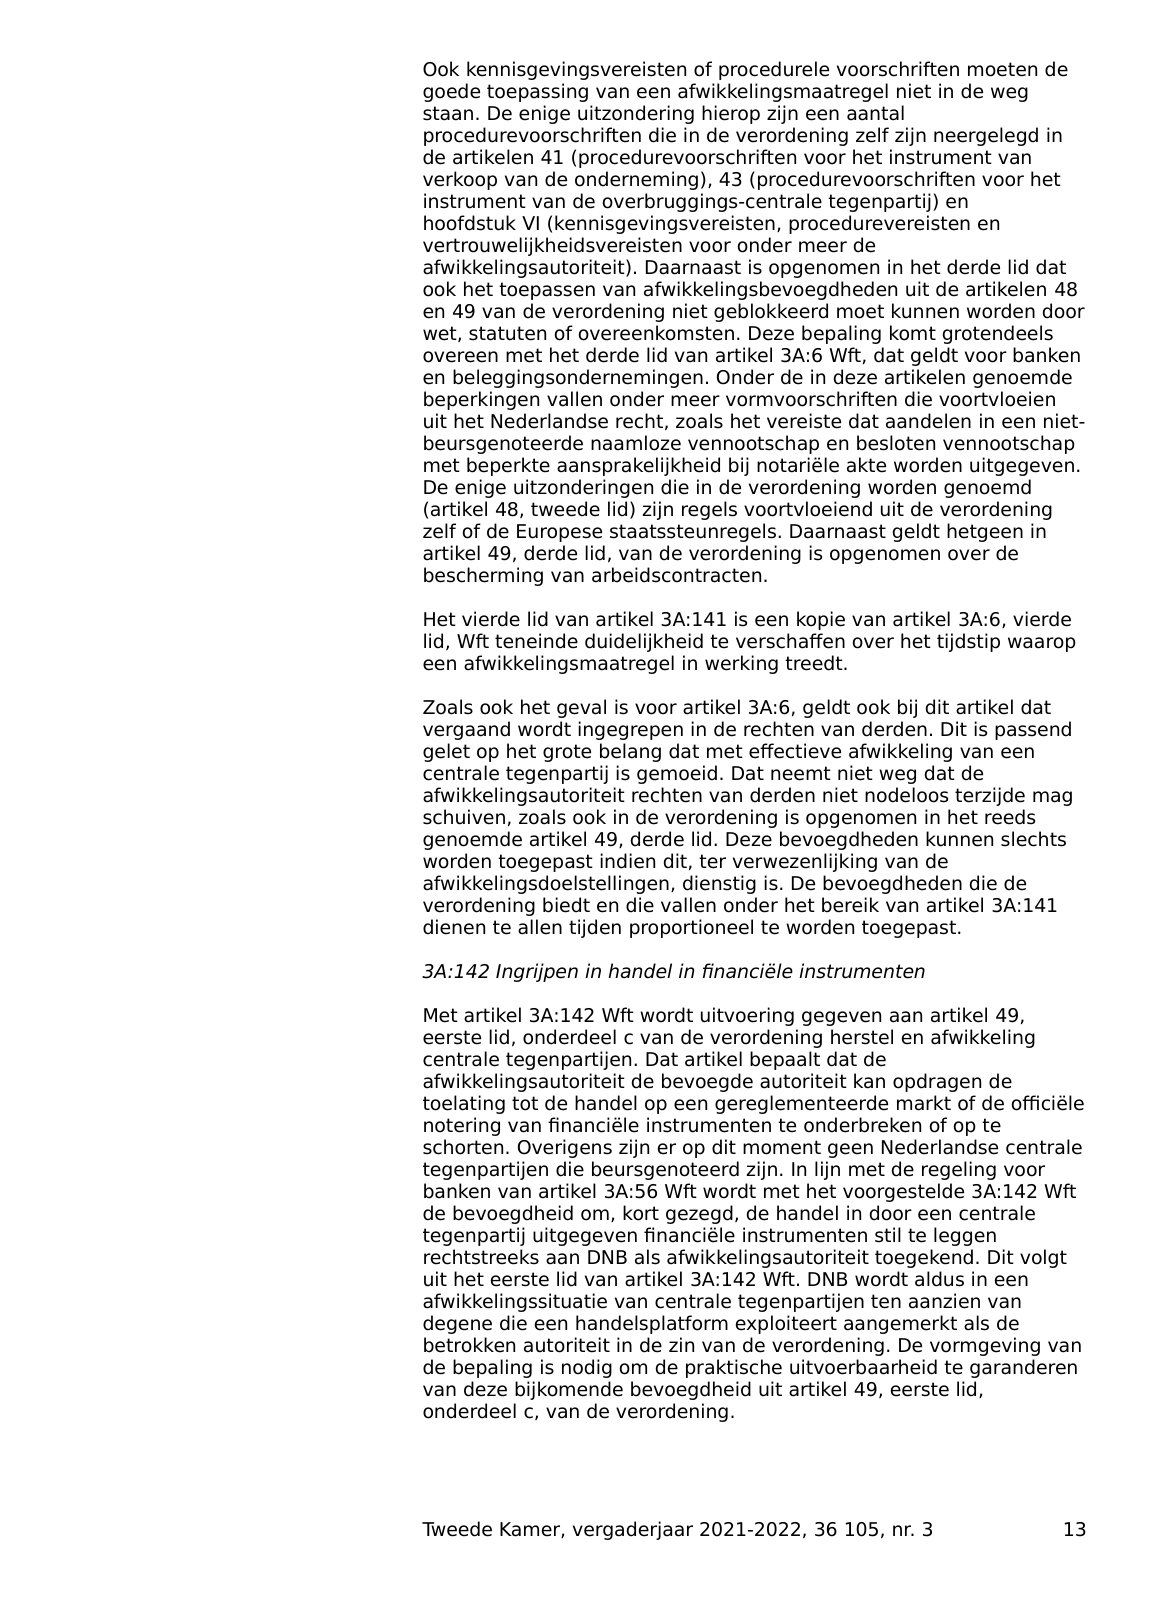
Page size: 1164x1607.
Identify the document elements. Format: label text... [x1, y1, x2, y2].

text Zoals ook het geval is voor artikel 3A:6, geldt ook bij dit artikel dat vergaand wordt ingegrepen in de rechten van derden. Dit is passend gelet op het grote belang dat met effectieve afwikkeling van een centrale tegenpartij is gemoeid. Dat neemt niet weg dat de afwikkelingsautoriteit rechten van derden niet nodeloos terzijde mag schuiven, zoals ook in de verordening is opgenomen in het reeds genoemde artikel 49, derde lid. Deze bevoegdheden kunnen slechts worden toegepast indien dit, ter verwezenlijking van de afwikkelingsdoelstellingen, dienstig is. De bevoegdheden die de verordening biedt en die vallen onder het bereik van artikel 3A:141 dienen te allen tijden proportioneel te worden toegepast. [422, 697, 1087, 939]
subtitle 3A:142 Ingrijpen in handel in financiële instrumenten [422, 961, 1087, 983]
text Ook kennisgevingsvereisten of procedurele voorschriften moeten de goede toepassing van een afwikkelingsmaatregel niet in de weg staan. De enige uitzondering hierop zijn een aantal procedurevoorschriften die in de verordening zelf zijn neergelegd in de artikelen 41 (procedurevoorschriften voor het instrument van verkoop van de onderneming), 43 (procedurevoorschriften voor het instrument van de overbruggings-centrale tegenpartij) en hoofdstuk VI (kennisgevingsvereisten, procedurevereisten en vertrouwelijkheidsvereisten voor onder meer de afwikkelingsautoriteit). Daarnaast is opgenomen in het derde lid dat ook het toepassen van afwikkelingsbevoegdheden uit de artikelen 48 en 49 van de verordening niet geblokkeerd moet kunnen worden door wet, statuten of overeenkomsten. Deze bepaling komt grotendeels overeen met het derde lid van artikel 3A:6 Wft, dat geldt voor banken en beleggingsondernemingen. Onder de in deze artikelen genoemde beperkingen vallen onder meer vormvoorschriften die voortvloeien uit het Nederlandse recht, zoals het vereiste dat aandelen in een niet-beursgenoteerde naamloze vennootschap en besloten vennootschap met beperkte aansprakelijkheid bij notariële akte worden uitgegeven. De enige uitzonderingen die in de verordening worden genoemd (artikel 48, tweede lid) zijn regels voortvloeiend uit de verordening zelf of de Europese staatssteunregels. Daarnaast geldt hetgeen in artikel 49, derde lid, van de verordening is opgenomen over de bescherming van arbeidscontracten. [422, 59, 1087, 587]
text Met artikel 3A:142 Wft wordt uitvoering gegeven aan artikel 49, eerste lid, onderdeel c van de verordening herstel en afwikkeling centrale tegenpartijen. Dat artikel bepaalt dat de afwikkelingsautoriteit de bevoegde autoriteit kan opdragen de toelating tot de handel op een gereglementeerde markt of de officiële notering van financiële instrumenten te onderbreken of op te schorten. Overigens zijn er op dit moment geen Nederlandse centrale tegenpartijen die beursgenoteerd zijn. In lijn met de regeling voor banken van artikel 3A:56 Wft wordt met het voorgestelde 3A:142 Wft de bevoegdheid om, kort gezegd, de handel in door een centrale tegenpartij uitgegeven financiële instrumenten stil te leggen rechtstreeks aan DNB als afwikkelingsautoriteit toegekend. Dit volgt uit het eerste lid van artikel 3A:142 Wft. DNB wordt aldus in een afwikkelingssituatie van centrale tegenpartijen ten aanzien van degene die een handelsplatform exploiteert aangemerkt als de betrokken autoriteit in de zin van de verordening. De vormgeving van de bepaling is nodig om de praktische uitvoerbaarheid te garanderen van deze bijkomende bevoegdheid uit artikel 49, eerste lid, onderdeel c, van de verordening. [422, 1005, 1087, 1423]
text Het vierde lid van artikel 3A:141 is een kopie van artikel 3A:6, vierde lid, Wft teneinde duidelijkheid te verschaffen over het tijdstip waarop een afwikkelingsmaatregel in werking treedt. [422, 609, 1087, 675]
